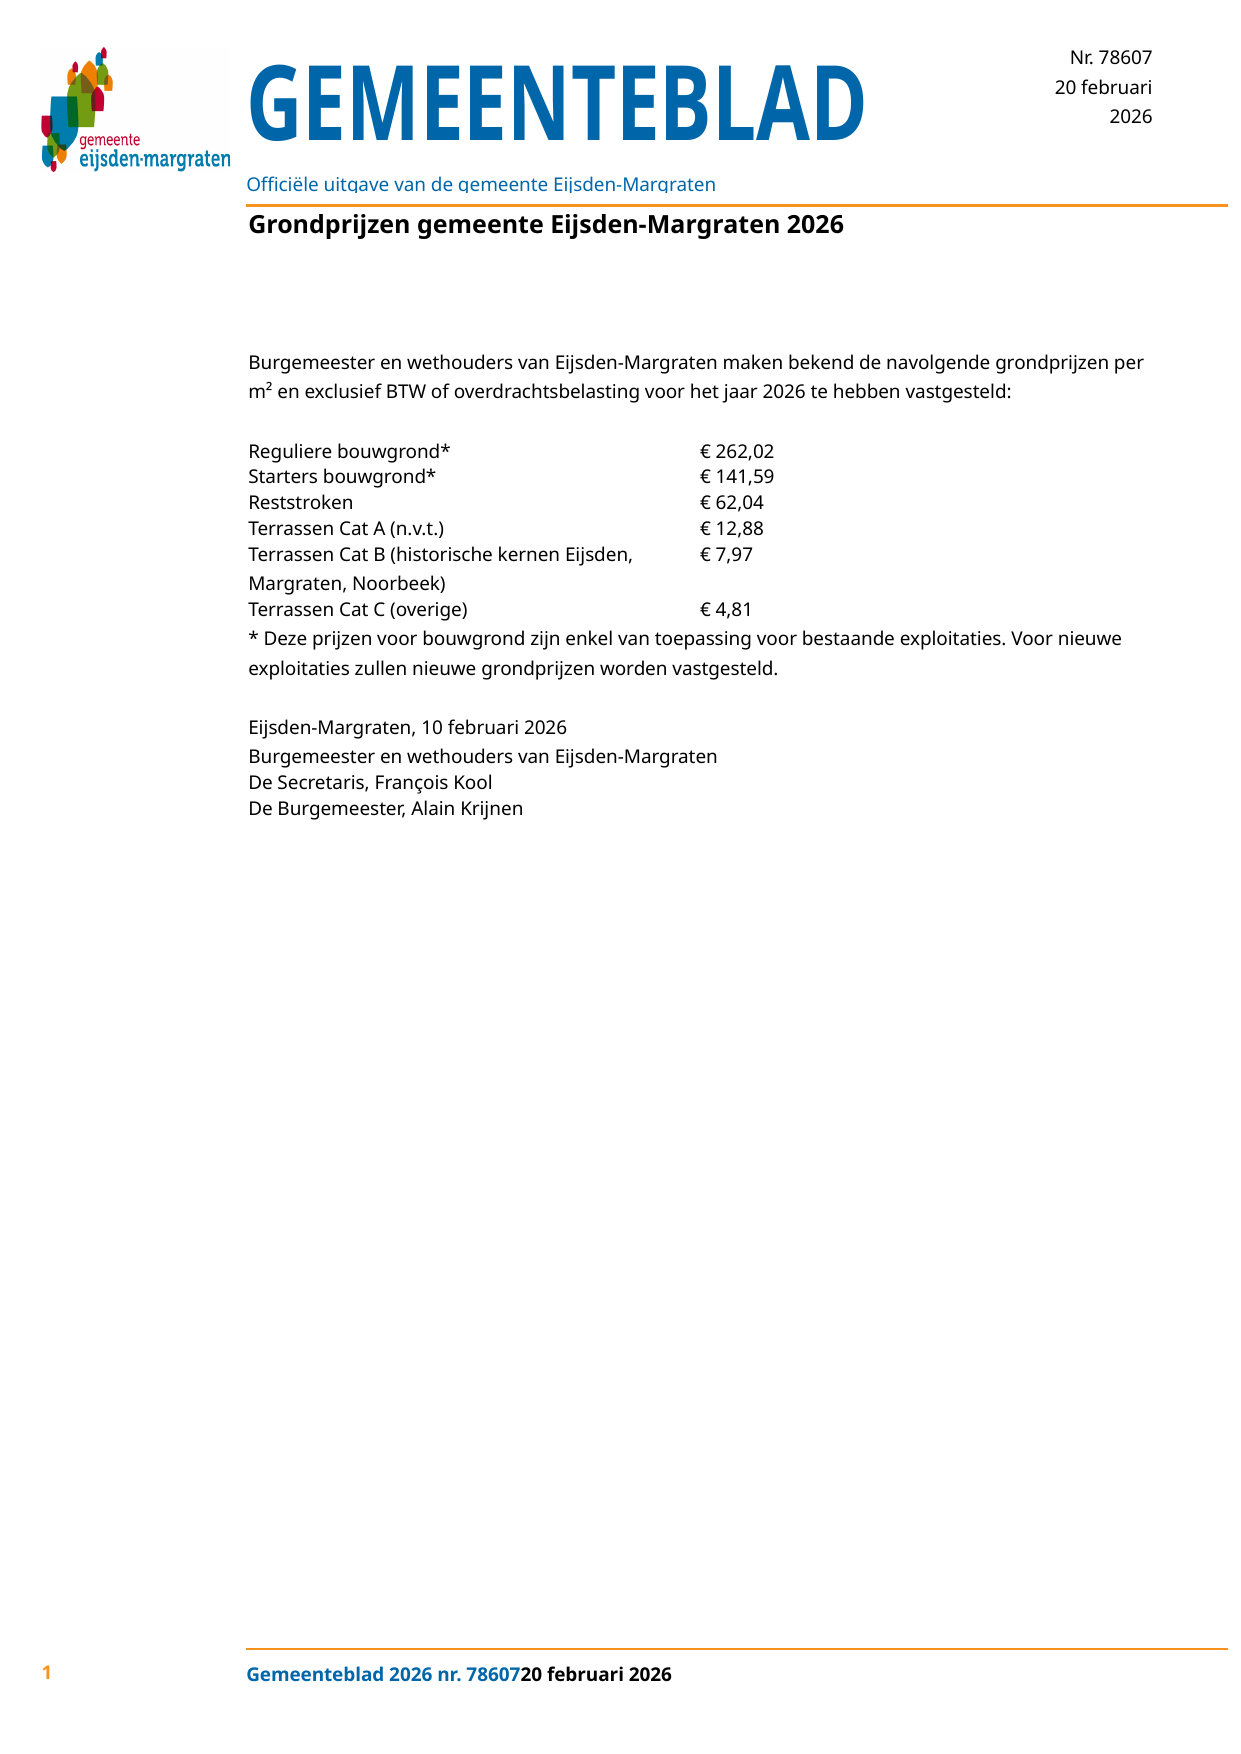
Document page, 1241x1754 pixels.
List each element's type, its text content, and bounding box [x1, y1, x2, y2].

text * Deze prijzen voor bouwgrond zijn enkel van toepassing voor bestaande exploitaties. Voor nieuwe exploitaties zullen nieuwe grondprijzen worden vastgesteld. [248, 625, 1152, 681]
table_cell Starters bouwgrond* [248, 464, 700, 489]
table_cell € 62,04 [700, 490, 1152, 515]
text Burgemeester en wethouders van Eijsden-Margraten [248, 743, 1152, 769]
text De Secretaris, François Kool [248, 769, 1152, 795]
text Grondprijzen gemeente Eijsden-Margraten 2026 [248, 207, 1152, 241]
table_header Reguliere bouwgrond* [248, 438, 700, 464]
text De Burgemeester, Alain Krijnen [248, 795, 1152, 821]
table_cell Terrassen Cat C (overige) [248, 596, 700, 622]
table_cell € 12,88 [700, 515, 1152, 541]
text Burgemeester en wethouders van Eijsden-Margraten maken bekend de navolgende grondprijzen per m² en exclusief BTW of overdrachtsbelasting voor het jaar 2026 te hebben vastgesteld: [248, 349, 1152, 404]
table_cell € 4,81 [700, 596, 1152, 622]
table_cell € 141,59 [700, 464, 1152, 489]
table_cell € 7,97 [700, 541, 1152, 596]
table_header € 262,02 [700, 438, 1152, 464]
picture [41, 47, 231, 172]
table_cell Terrassen Cat B (historische kernen Eijsden, Margraten, Noorbeek) [248, 541, 700, 596]
table_cell Terrassen Cat A (n.v.t.) [248, 515, 700, 541]
text Eijsden-Margraten, 10 februari 2026 [248, 714, 1152, 740]
table_cell Reststroken [248, 490, 700, 515]
